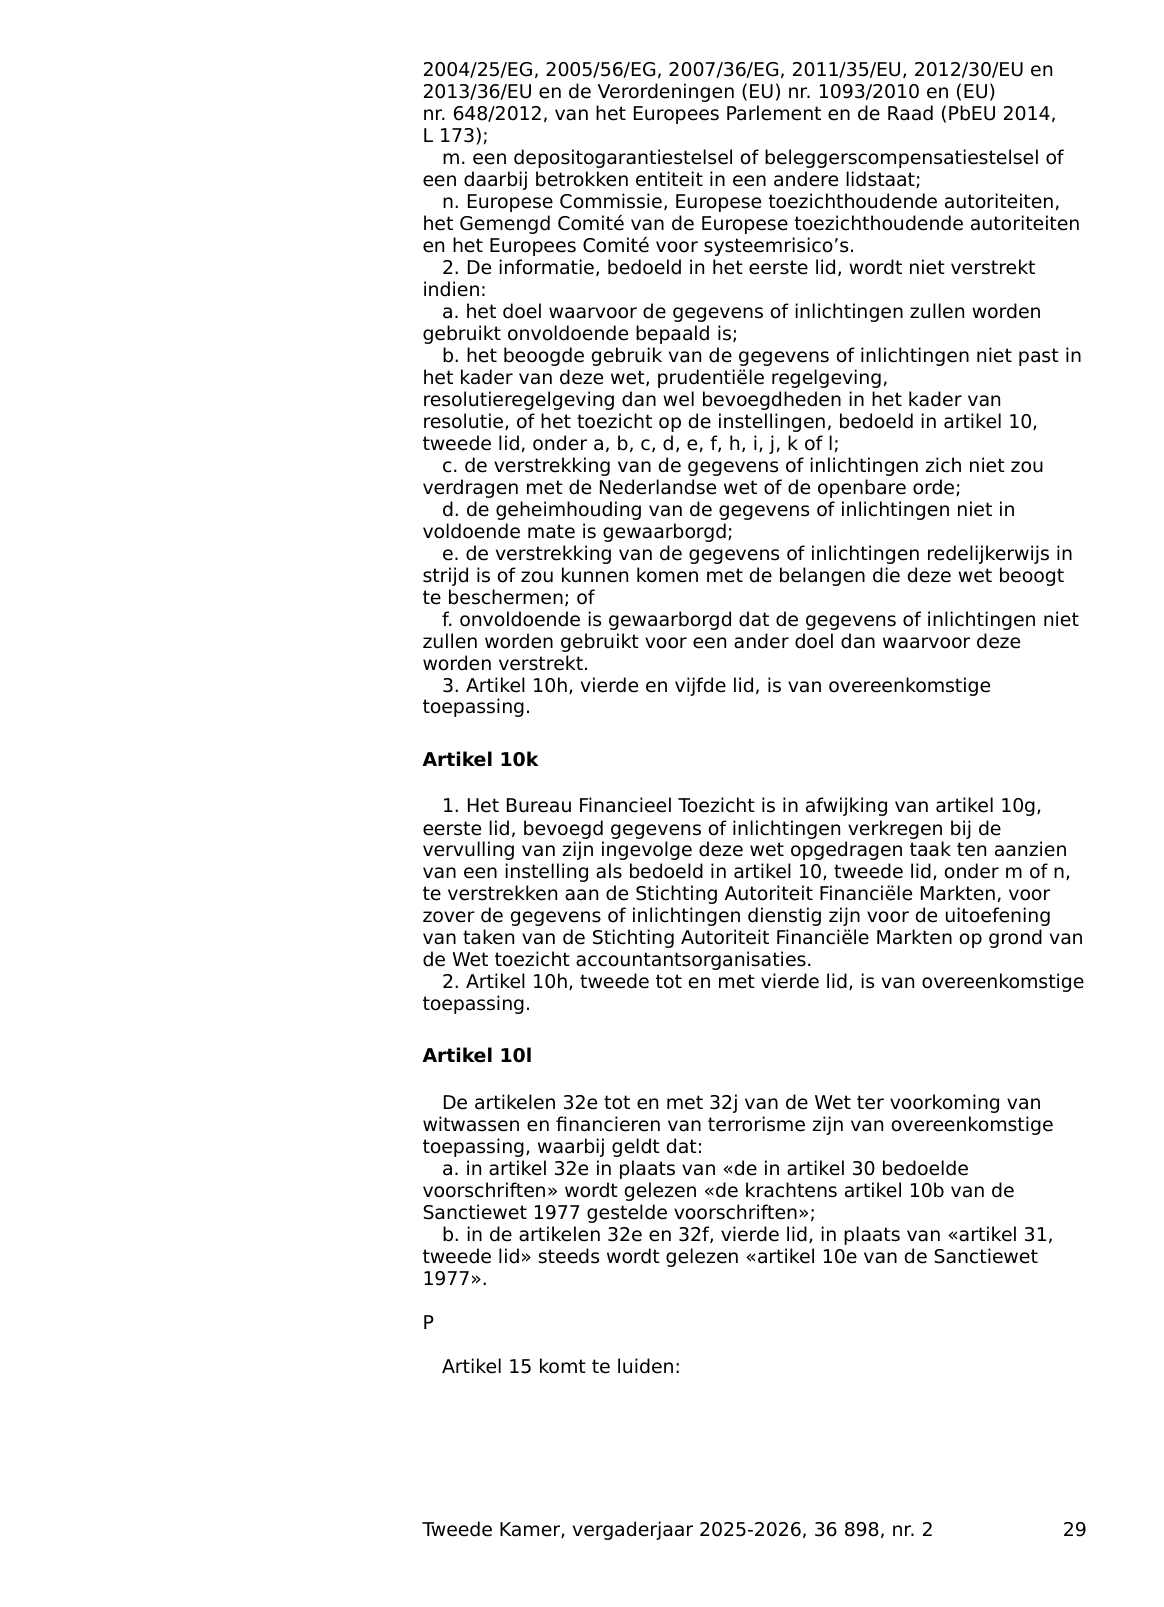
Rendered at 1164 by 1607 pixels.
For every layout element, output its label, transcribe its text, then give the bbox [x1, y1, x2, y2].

text a. in artikel 32e in plaats van «de in artikel 30 bedoelde voorschriften» wordt gelezen «de krachtens artikel 10b van de Sanctiewet 1977 gestelde voorschriften»; [422, 1158, 1087, 1224]
text 2004/25/EG, 2005/56/EG, 2007/36/EG, 2011/35/EU, 2012/30/EU en 2013/36/EU en de Verordeningen (EU) nr. 1093/2010 en (EU) nr. 648/2012, van het Europees Parlement en de Raad (PbEU 2014, L 173); [422, 59, 1087, 147]
text m. een depositogarantiestelsel of beleggerscompensatiestelsel of een daarbij betrokken entiteit in een andere lidstaat; [422, 147, 1087, 191]
text b. in de artikelen 32e en 32f, vierde lid, in plaats van «artikel 31, tweede lid» steeds wordt gelezen «artikel 10e van de Sanctiewet 1977». [422, 1224, 1087, 1290]
text 3. Artikel 10h, vierde en vijfde lid, is van overeenkomstige toepassing. [422, 674, 1087, 718]
text n. Europese Commissie, Europese toezichthoudende autoriteiten, het Gemengd Comité van de Europese toezichthoudende autoriteiten en het Europees Comité voor systeemrisico’s. [422, 191, 1087, 257]
text Artikel 15 komt te luiden: [422, 1356, 1087, 1378]
text a. het doel waarvoor de gegevens of inlichtingen zullen worden gebruikt onvoldoende bepaald is; [422, 301, 1087, 345]
text f. onvoldoende is gewaarborgd dat de gegevens of inlichtingen niet zullen worden gebruikt voor een ander doel dan waarvoor deze worden verstrekt. [422, 608, 1087, 674]
text 2. De informatie, bedoeld in het eerste lid, wordt niet verstrekt indien: [422, 257, 1087, 301]
text P [422, 1312, 1087, 1334]
text c. de verstrekking van de gegevens of inlichtingen zich niet zou verdragen met de Nederlandse wet of de openbare orde; [422, 455, 1087, 499]
text b. het beoogde gebruik van de gegevens of inlichtingen niet past in het kader van deze wet, prudentiële regelgeving, resolutieregelgeving dan wel bevoegdheden in het kader van resolutie, of het toezicht op de instellingen, bedoeld in artikel 10, tweede lid, onder a, b, c, d, e, f, h, i, j, k of l; [422, 345, 1087, 455]
text d. de geheimhouding van de gegevens of inlichtingen niet in voldoende mate is gewaarborgd; [422, 499, 1087, 543]
subtitle Artikel 10k [422, 748, 1087, 770]
text De artikelen 32e tot en met 32j van de Wet ter voorkoming van witwassen en financieren van terrorisme zijn van overeenkomstige toepassing, waarbij geldt dat: [422, 1092, 1087, 1158]
text 2. Artikel 10h, tweede tot en met vierde lid, is van overeenkomstige toepassing. [422, 971, 1087, 1015]
text 1. Het Bureau Financieel Toezicht is in afwijking van artikel 10g, eerste lid, bevoegd gegevens of inlichtingen verkregen bij de vervulling van zijn ingevolge deze wet opgedragen taak ten aanzien van een instelling als bedoeld in artikel 10, tweede lid, onder m of n, te verstrekken aan de Stichting Autoriteit Financiële Markten, voor zover de gegevens of inlichtingen dienstig zijn voor de uitoefening van taken van de Stichting Autoriteit Financiële Markten op grond van de Wet toezicht accountantsorganisaties. [422, 795, 1087, 971]
subtitle Artikel 10l [422, 1045, 1087, 1067]
text e. de verstrekking van de gegevens of inlichtingen redelijkerwijs in strijd is of zou kunnen komen met de belangen die deze wet beoogt te beschermen; of [422, 543, 1087, 608]
